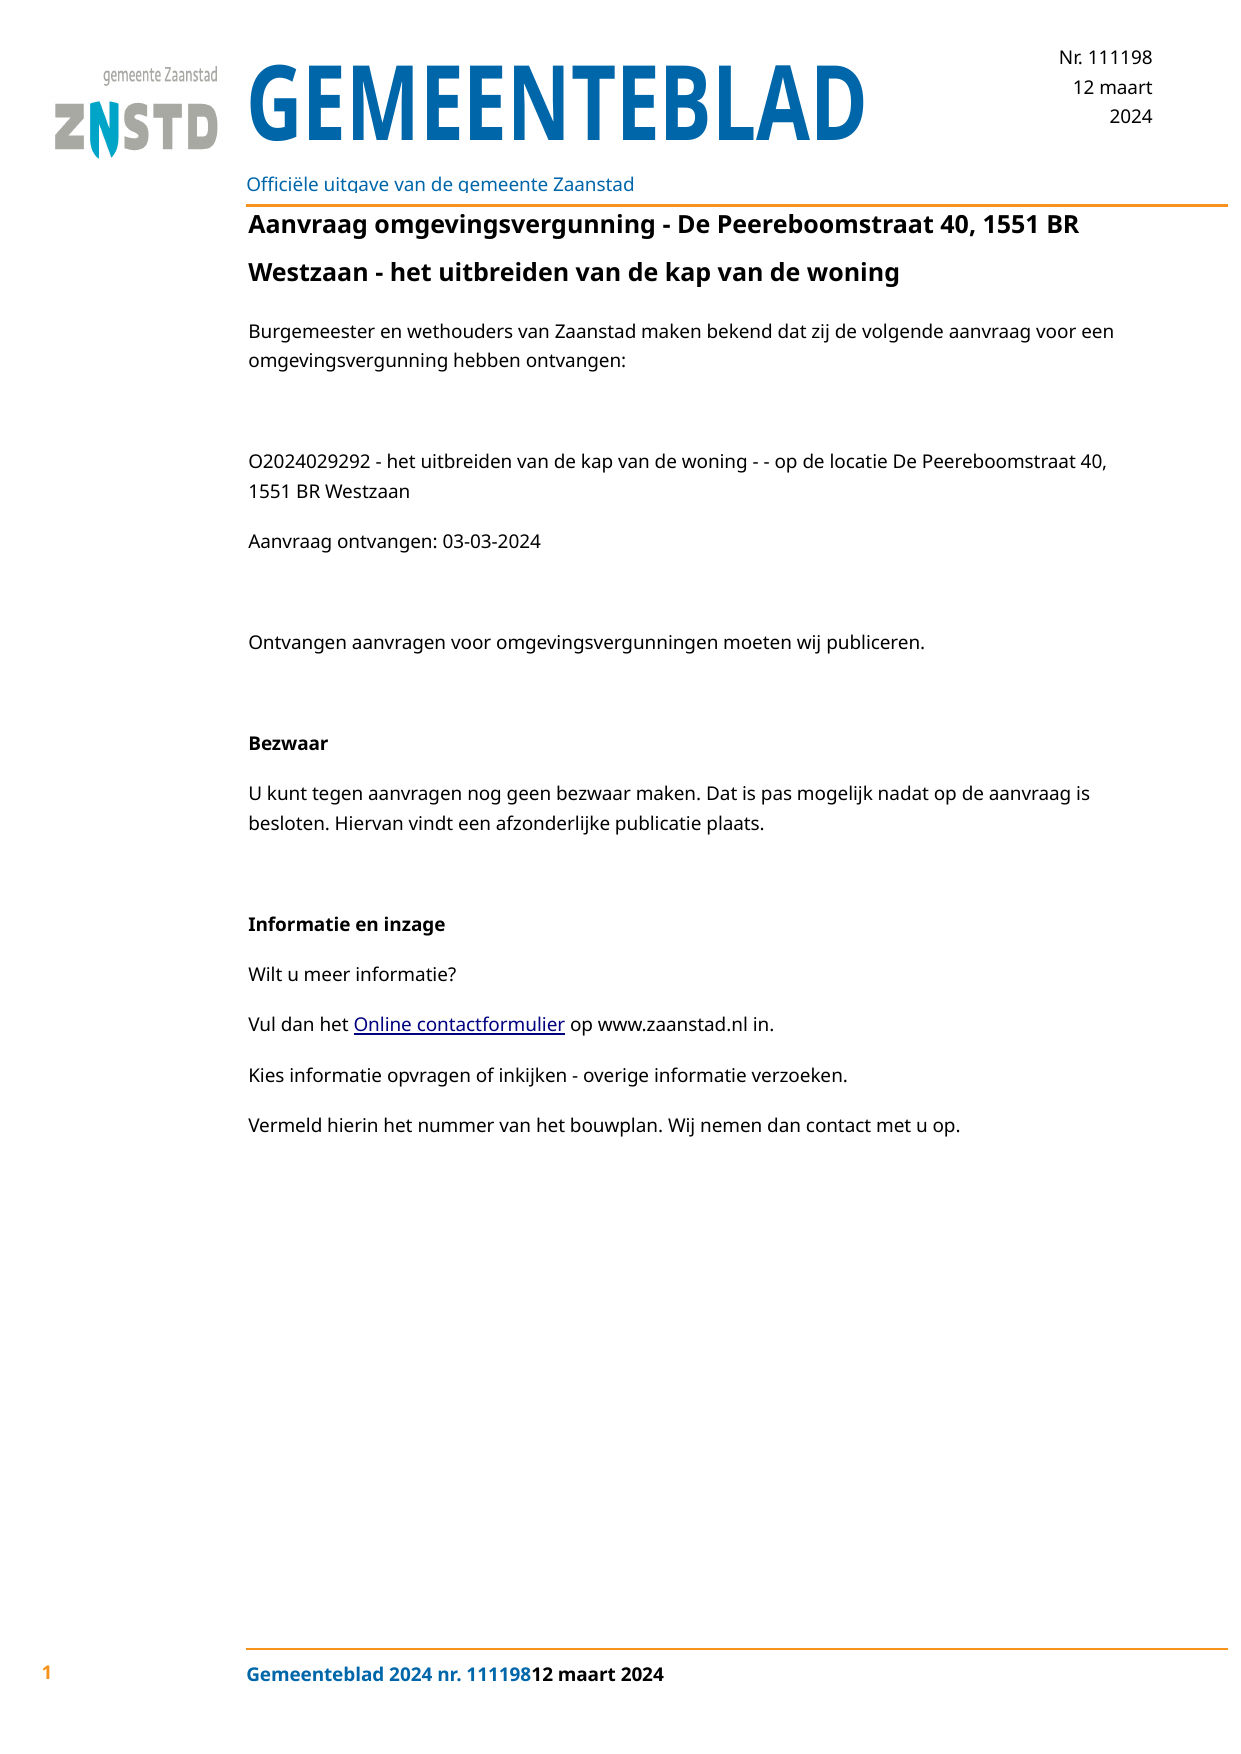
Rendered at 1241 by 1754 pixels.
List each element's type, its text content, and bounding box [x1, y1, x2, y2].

text O2024029292 - het uitbreiden van de kap van de woning - - op de locatie De Peereboomstraat 40, 1551 BR Westzaan [248, 448, 1152, 504]
text Burgemeester en wethouders van Zaanstad maken bekend dat zij de volgende aanvraag voor een omgevingsvergunning hebben ontvangen: [248, 318, 1152, 373]
text Vul dan het Online contactformulier op www.zaanstad.nl in. [248, 1012, 1152, 1037]
text Ontvangen aanvragen voor omgevingsvergunningen moeten wij publiceren. [248, 629, 1152, 655]
text Aanvraag ontvangen: 03-03-2024 [248, 528, 1152, 554]
text U kunt tegen aanvragen nog geen bezwaar maken. Dat is pas mogelijk nadat op de aanvraag is besloten. Hiervan vindt een afzonderlijke publicatie plaats. [248, 780, 1152, 836]
text Vermeld hierin het nummer van het bouwplan. Wij nemen dan contact met u op. [248, 1112, 1152, 1138]
text Kies informatie opvragen of inkijken - overige informatie verzoeken. [248, 1062, 1152, 1088]
text Informatie en inzage [248, 911, 1152, 937]
text Bezwaar [248, 730, 1152, 756]
picture [41, 47, 231, 172]
text Aanvraag omgevingsvergunning - De Peereboomstraat 40, 1551 BR Westzaan - het uitbreiden van de kap van de woning [248, 207, 1152, 288]
text Wilt u meer informatie? [248, 961, 1152, 987]
